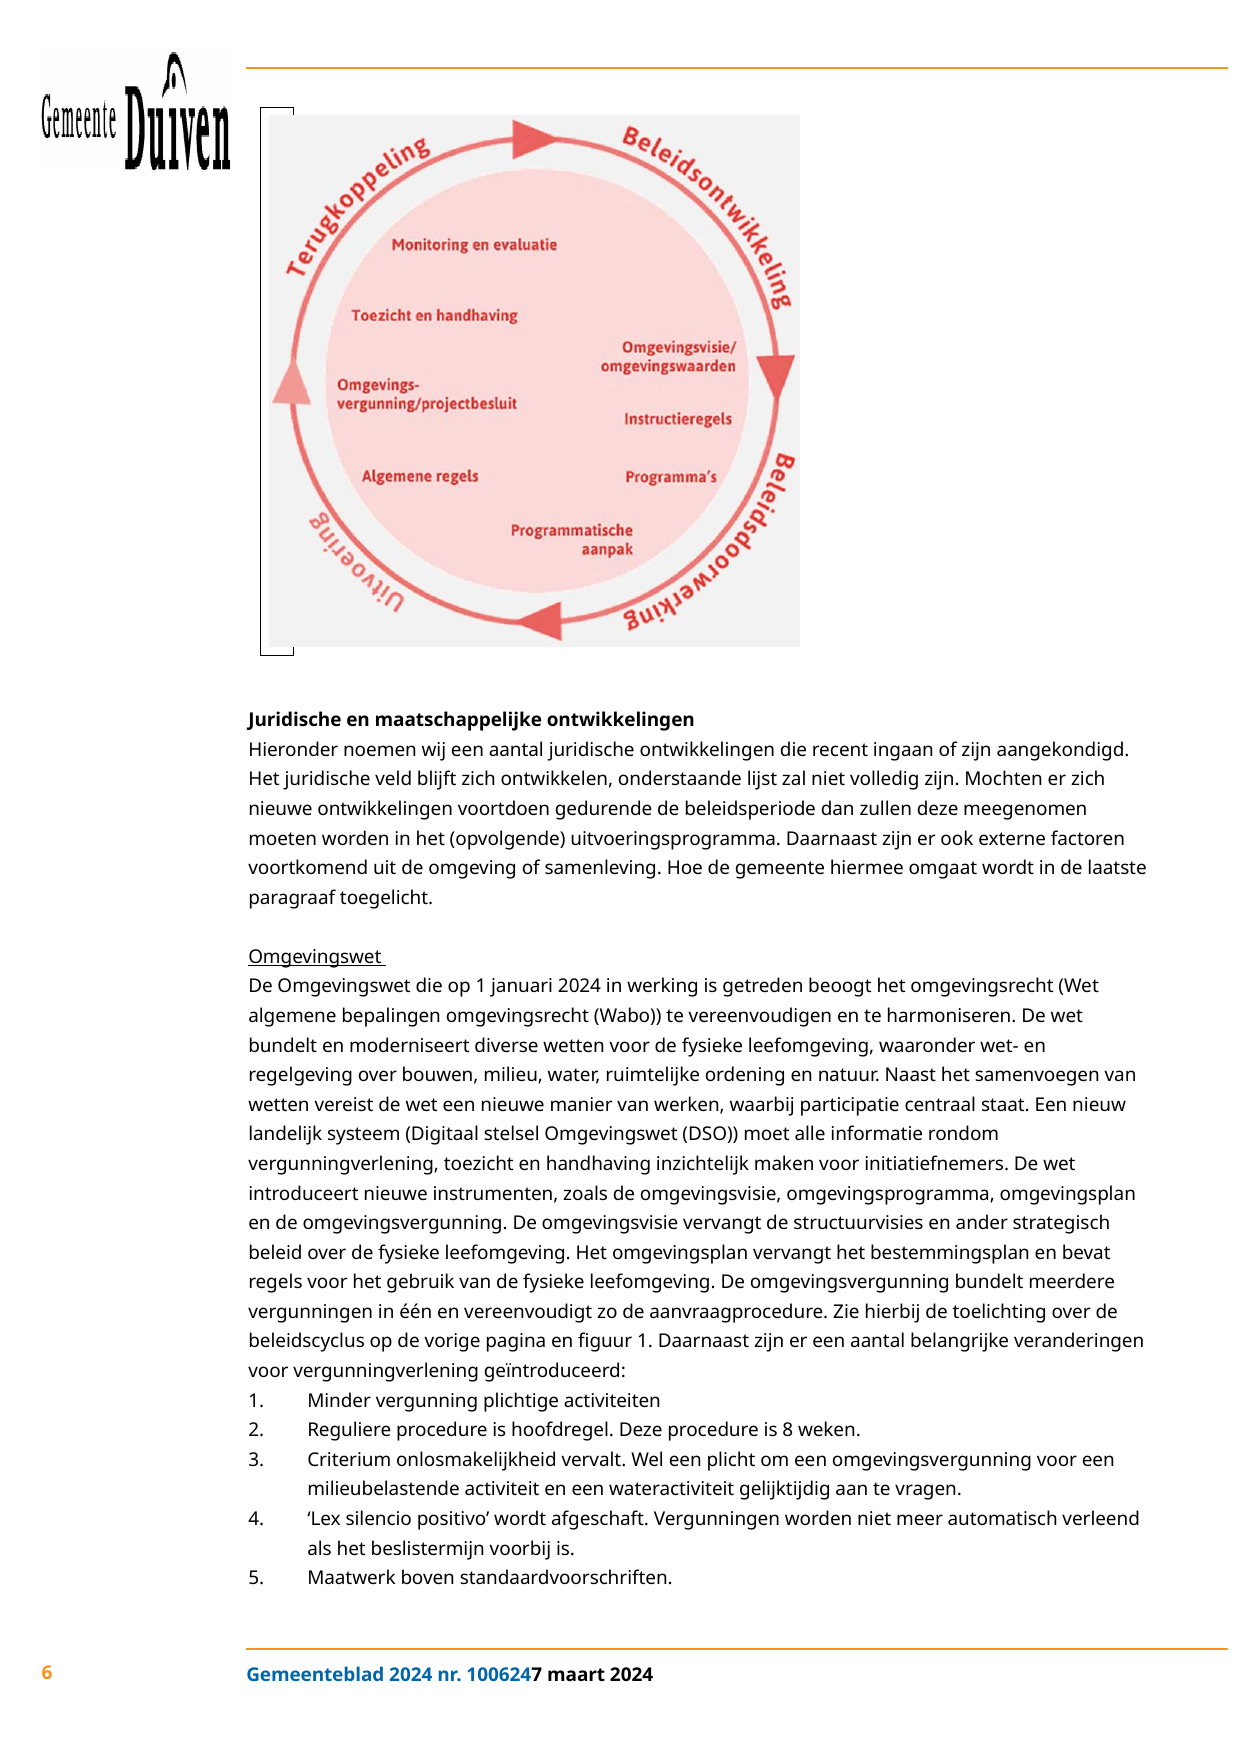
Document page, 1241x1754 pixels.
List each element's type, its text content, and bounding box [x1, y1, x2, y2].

list Reguliere procedure is hoofdregel. Deze procedure is 8 weken. [248, 1416, 1152, 1442]
picture [41, 47, 231, 172]
text De Omgevingswet die op 1 januari 2024 in werking is getreden beoogt het omgevingsrecht (Wet algemene bepalingen omgevingsrecht (Wabo)) te vereenvoudigen en te harmoniseren. De wet bundelt en moderniseert diverse wetten voor de fysieke leefomgeving, waaronder wet- en regelgeving over bouwen, milieu, water, ruimtelijke ordening en natuur. Naast het samenvoegen van wetten vereist de wet een nieuwe manier van werken, waarbij participatie centraal staat. Een nieuw landelijk systeem (Digitaal stelsel Omgevingswet (DSO)) moet alle informatie rondom vergunningverlening, toezicht en handhaving inzichtelijk maken voor initiatiefnemers. De wet introduceert nieuwe instrumenten, zoals de omgevingsvisie, omgevingsprogramma, omgevingsplan en de omgevingsvergunning. De omgevingsvisie vervangt de structuurvisies en ander strategisch beleid over de fysieke leefomgeving. Het omgevingsplan vervangt het bestemmingsplan en bevat regels voor het gebruik van de fysieke leefomgeving. De omgevingsvergunning bundelt meerdere vergunningen in één en vereenvoudigt zo de aanvraagprocedure. Zie hierbij de toelichting over de beleidscyclus op de vorige pagina en figuur 1. Daarnaast zijn er een aantal belangrijke veranderingen voor vergunningverlening geïntroduceerd: [248, 973, 1152, 1383]
picture [268, 115, 801, 647]
text Juridische en maatschappelijke ontwikkelingen [248, 706, 1152, 732]
list ‘Lex silencio positivo’ wordt afgeschaft. Vergunningen worden niet meer automatisch verleend als het beslistermijn voorbij is. [248, 1505, 1152, 1561]
list Minder vergunning plichtige activiteiten [248, 1387, 1152, 1413]
text Hieronder noemen wij een aantal juridische ontwikkelingen die recent ingaan of zijn aangekondigd. Het juridische veld blijft zich ontwikkelen, onderstaande lijst zal niet volledig zijn. Mochten er zich nieuwe ontwikkelingen voortdoen gedurende de beleidsperiode dan zullen deze meegenomen moeten worden in het (opvolgende) uitvoeringsprogramma. Daarnaast zijn er ook externe factoren voortkomend uit de omgeving of samenleving. Hoe de gemeente hiermee omgaat wordt in de laatste paragraaf toegelicht. [248, 736, 1152, 910]
list Maatwerk boven standaardvoorschriften. [248, 1564, 1152, 1590]
list Criterium onlosmakelijkheid vervalt. Wel een plicht om een omgevingsvergunning voor een milieubelastende activiteit en een wateractiviteit gelijktijdig aan te vragen. [248, 1446, 1152, 1501]
text Omgevingswet [248, 943, 1152, 969]
